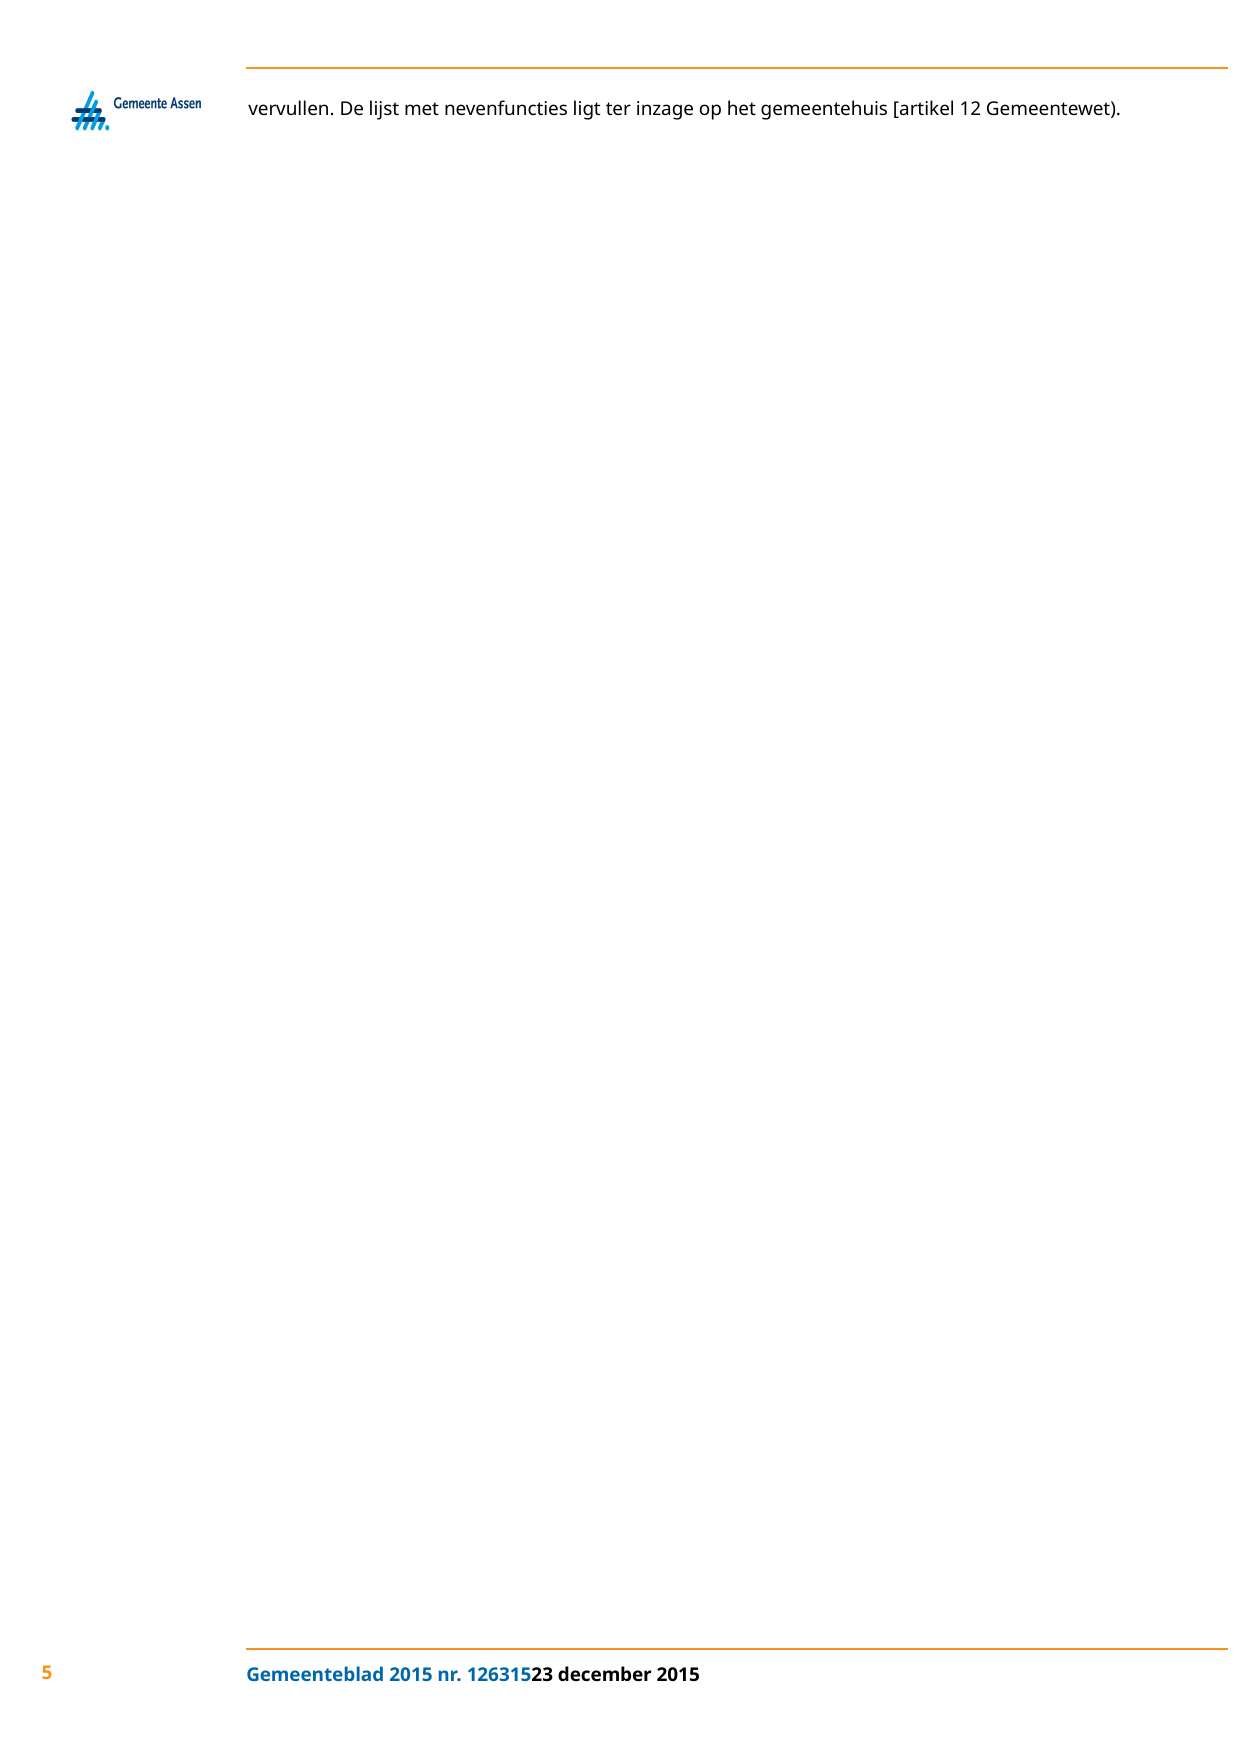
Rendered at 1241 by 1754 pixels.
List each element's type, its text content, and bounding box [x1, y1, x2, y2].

picture [41, 47, 231, 172]
text vervullen. De lijst met nevenfuncties ligt ter inzage op het gemeentehuis [artikel 12 Gemeentewet). [248, 95, 1152, 121]
